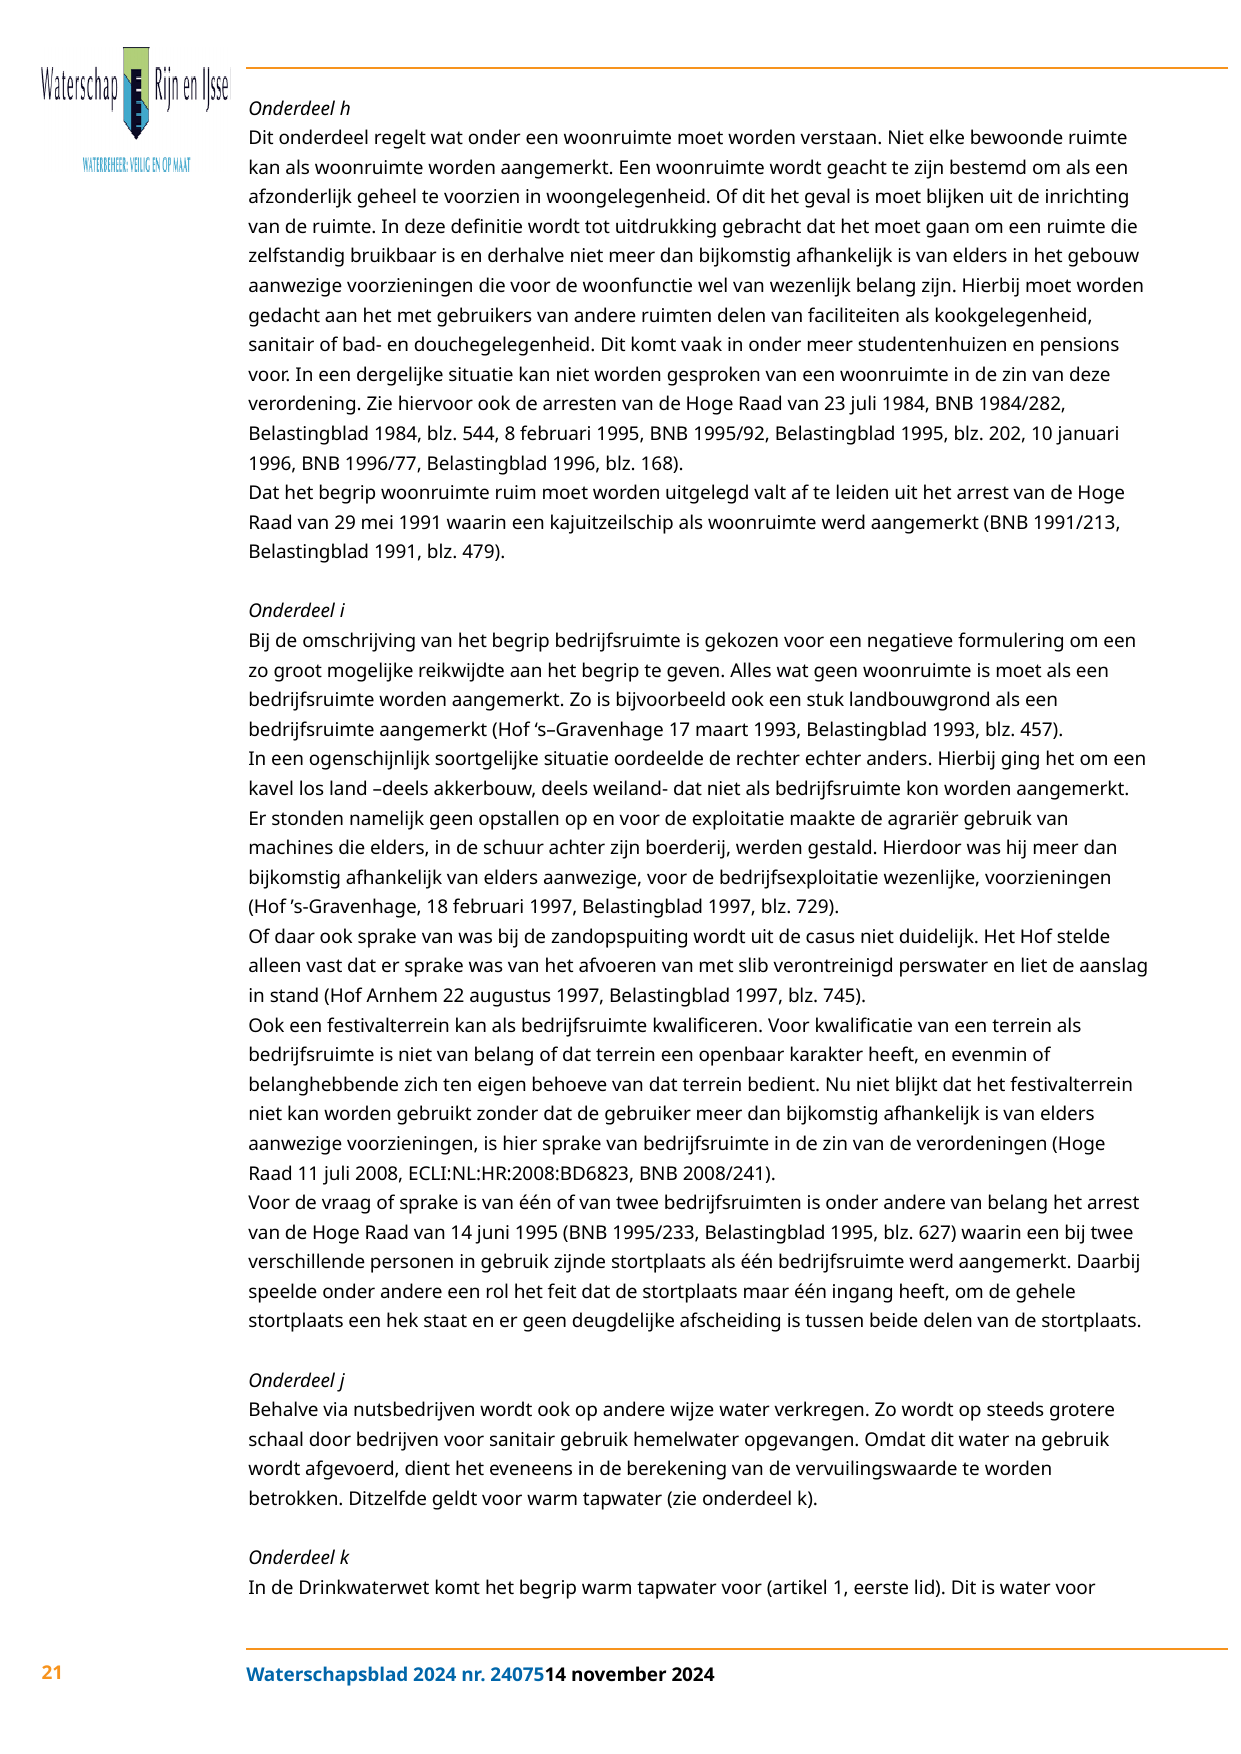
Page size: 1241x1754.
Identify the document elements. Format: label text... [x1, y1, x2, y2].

text Ook een festivalterrein kan als bedrijfsruimte kwalificeren. Voor kwalificatie van een terrein als bedrijfsruimte is niet van belang of dat terrein een openbaar karakter heeft, en evenmin of belanghebbende zich ten eigen behoeve van dat terrein bedient. Nu niet blijkt dat het festivalterrein niet kan worden gebruikt zonder dat de gebruiker meer dan bijkomstig afhankelijk is van elders aanwezige voorzieningen, is hier sprake van bedrijfsruimte in de zin van de verordeningen (Hoge Raad 11 juli 2008, ECLI:NL:HR:2008:BD6823, BNB 2008/241). [248, 1012, 1152, 1186]
text Bij de omschrijving van het begrip bedrijfsruimte is gekozen voor een negatieve formulering om een zo groot mogelijke reikwijdte aan het begrip te geven. Alles wat geen woonruimte is moet als een bedrijfsruimte worden aangemerkt. Zo is bijvoorbeeld ook een stuk landbouwgrond als een bedrijfsruimte aangemerkt (Hof ‘s–Gravenhage 17 maart 1993, Belastingblad 1993, blz. 457). [248, 627, 1152, 742]
text Onderdeel k [248, 1544, 1152, 1570]
picture [41, 47, 231, 172]
text Onderdeel j [248, 1367, 1152, 1393]
text Of daar ook sprake van was bij de zandopspuiting wordt uit de casus niet duidelijk. Het Hof stelde alleen vast dat er sprake was van het afvoeren van met slib verontreinigd perswater en liet de aanslag in stand (Hof Arnhem 22 augustus 1997, Belastingblad 1997, blz. 745). [248, 923, 1152, 1008]
text Behalve via nutsbedrijven wordt ook op andere wijze water verkregen. Zo wordt op steeds grotere schaal door bedrijven voor sanitair gebruik hemelwater opgevangen. Omdat dit water na gebruik wordt afgevoerd, dient het eveneens in de berekening van de vervuilingswaarde te worden betrokken. Ditzelfde geldt voor warm tapwater (zie onderdeel k). [248, 1396, 1152, 1511]
text Dit onderdeel regelt wat onder een woonruimte moet worden verstaan. Niet elke bewoonde ruimte kan als woonruimte worden aangemerkt. Een woonruimte wordt geacht te zijn bestemd om als een afzonderlijk geheel te voorzien in woongelegenheid. Of dit het geval is moet blijken uit de inrichting van de ruimte. In deze definitie wordt tot uitdrukking gebracht dat het moet gaan om een ruimte die zelfstandig bruikbaar is en derhalve niet meer dan bijkomstig afhankelijk is van elders in het gebouw aanwezige voorzieningen die voor de woonfunctie wel van wezenlijk belang zijn. Hierbij moet worden gedacht aan het met gebruikers van andere ruimten delen van faciliteiten als kookgelegenheid, sanitair of bad- en douchegelegenheid. Dit komt vaak in onder meer studentenhuizen en pensions voor. In een dergelijke situatie kan niet worden gesproken van een woonruimte in de zin van deze verordening. Zie hiervoor ook de arresten van de Hoge Raad van 23 juli 1984, BNB 1984/282, Belastingblad 1984, blz. 544, 8 februari 1995, BNB 1995/92, Belastingblad 1995, blz. 202, 10 januari 1996, BNB 1996/77, Belastingblad 1996, blz. 168). [248, 124, 1152, 476]
text In de Drinkwaterwet komt het begrip warm tapwater voor (artikel 1, eerste lid). Dit is water voor [248, 1574, 1152, 1600]
text Onderdeel h [248, 95, 1152, 121]
text Dat het begrip woonruimte ruim moet worden uitgelegd valt af te leiden uit het arrest van de Hoge Raad van 29 mei 1991 waarin een kajuitzeilschip als woonruimte werd aangemerkt (BNB 1991/213, Belastingblad 1991, blz. 479). [248, 479, 1152, 564]
text Voor de vraag of sprake is van één of van twee bedrijfsruimten is onder andere van belang het arrest van de Hoge Raad van 14 juni 1995 (BNB 1995/233, Belastingblad 1995, blz. 627) waarin een bij twee verschillende personen in gebruik zijnde stortplaats als één bedrijfsruimte werd aangemerkt. Daarbij speelde onder andere een rol het feit dat de stortplaats maar één ingang heeft, om de gehele stortplaats een hek staat en er geen deugdelijke afscheiding is tussen beide delen van de stortplaats. [248, 1189, 1152, 1333]
text Onderdeel i [248, 598, 1152, 623]
text In een ogenschijnlijk soortgelijke situatie oordeelde de rechter echter anders. Hierbij ging het om een kavel los land –deels akkerbouw, deels weiland- dat niet als bedrijfsruimte kon worden aangemerkt. Er stonden namelijk geen opstallen op en voor de exploitatie maakte de agrariër gebruik van machines die elders, in de schuur achter zijn boerderij, werden gestald. Hierdoor was hij meer dan bijkomstig afhankelijk van elders aanwezige, voor de bedrijfsexploitatie wezenlijke, voorzieningen (Hof ’s-Gravenhage, 18 februari 1997, Belastingblad 1997, blz. 729). [248, 746, 1152, 919]
